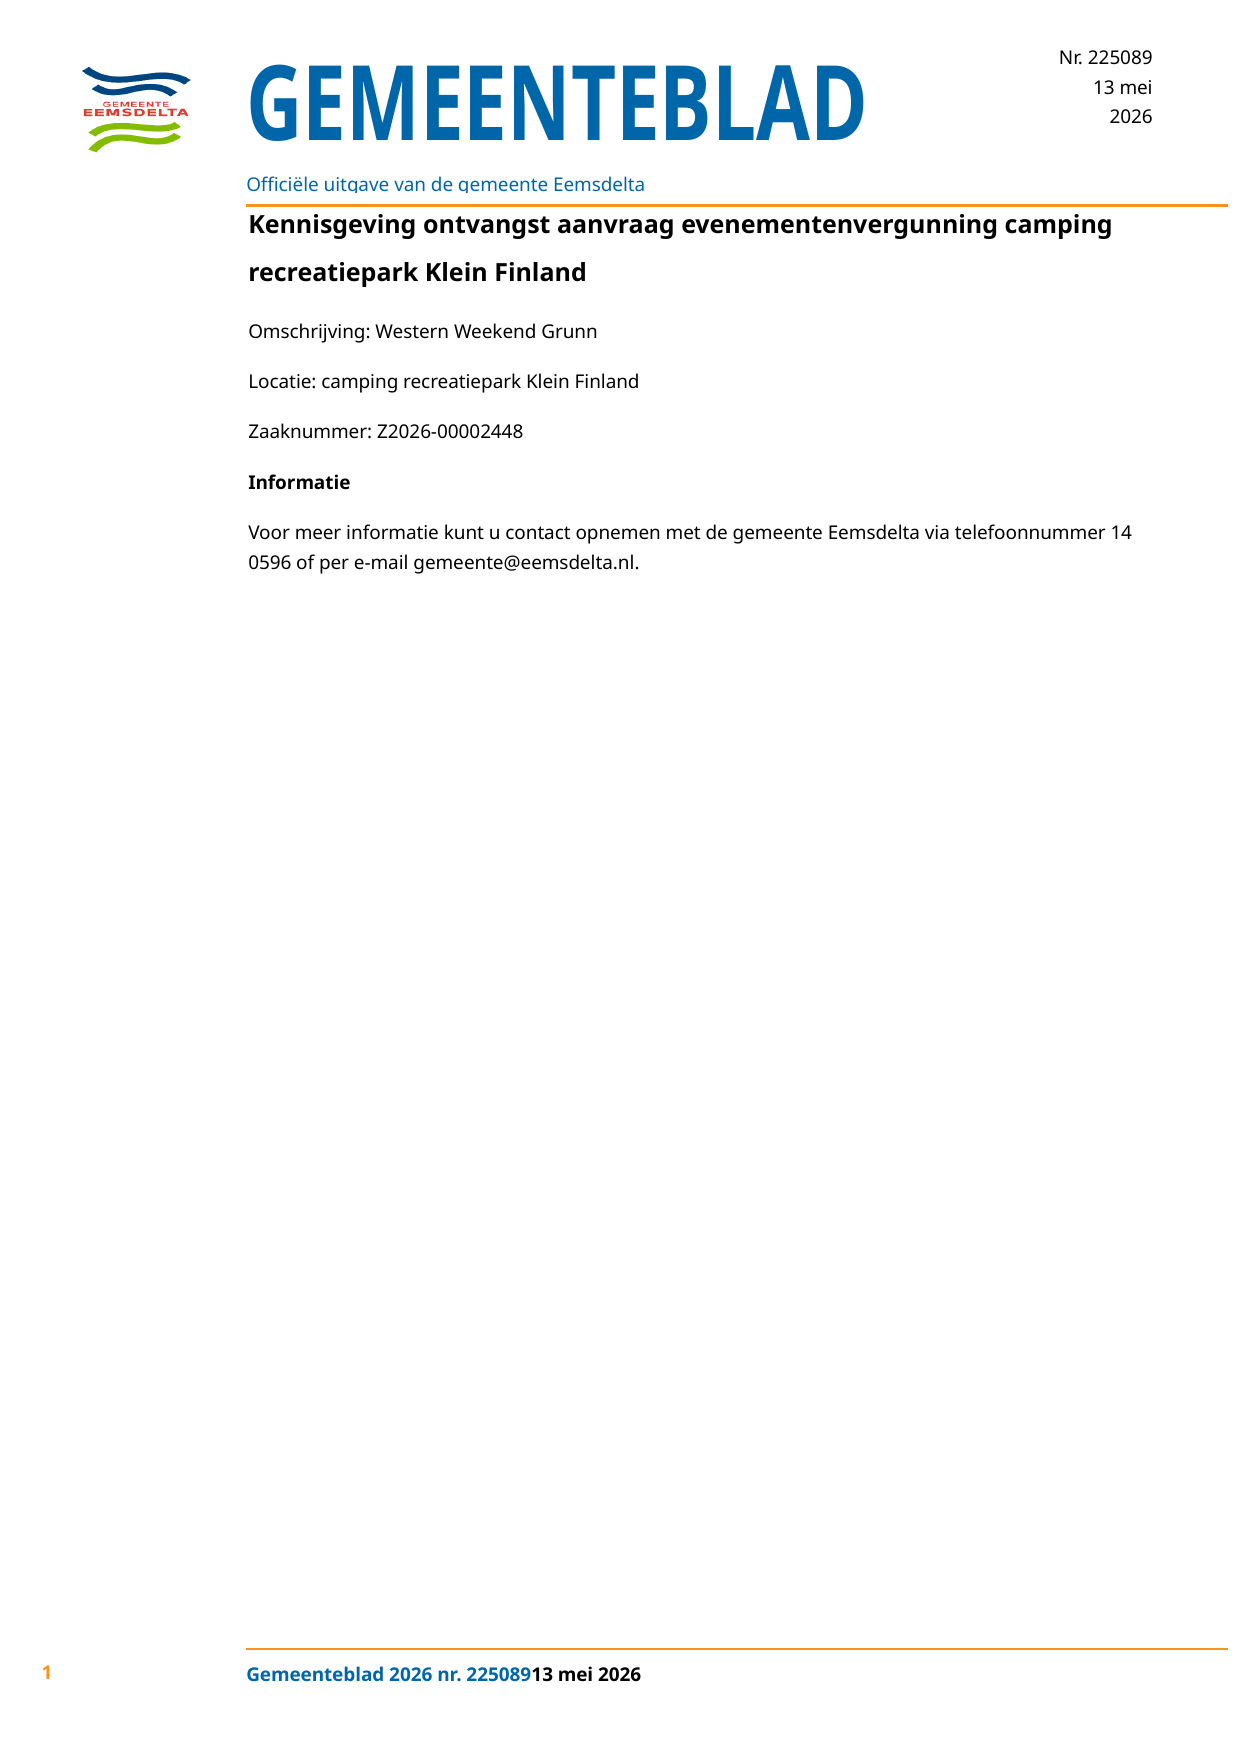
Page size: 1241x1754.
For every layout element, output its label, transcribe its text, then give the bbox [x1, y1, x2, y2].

text Voor meer informatie kunt u contact opnemen met de gemeente Eemsdelta via telefoonnummer 14 0596 of per e-mail gemeente@eemsdelta.nl. [248, 519, 1152, 575]
text Informatie [248, 469, 1152, 495]
text Zaaknummer: Z2026-00002448 [248, 419, 1152, 444]
text Kennisgeving ontvangst aanvraag evenementenvergunning camping recreatiepark Klein Finland [248, 207, 1152, 288]
text Omschrijving: Western Weekend Grunn [248, 318, 1152, 344]
picture [41, 47, 231, 172]
text Locatie: camping recreatiepark Klein Finland [248, 368, 1152, 394]
